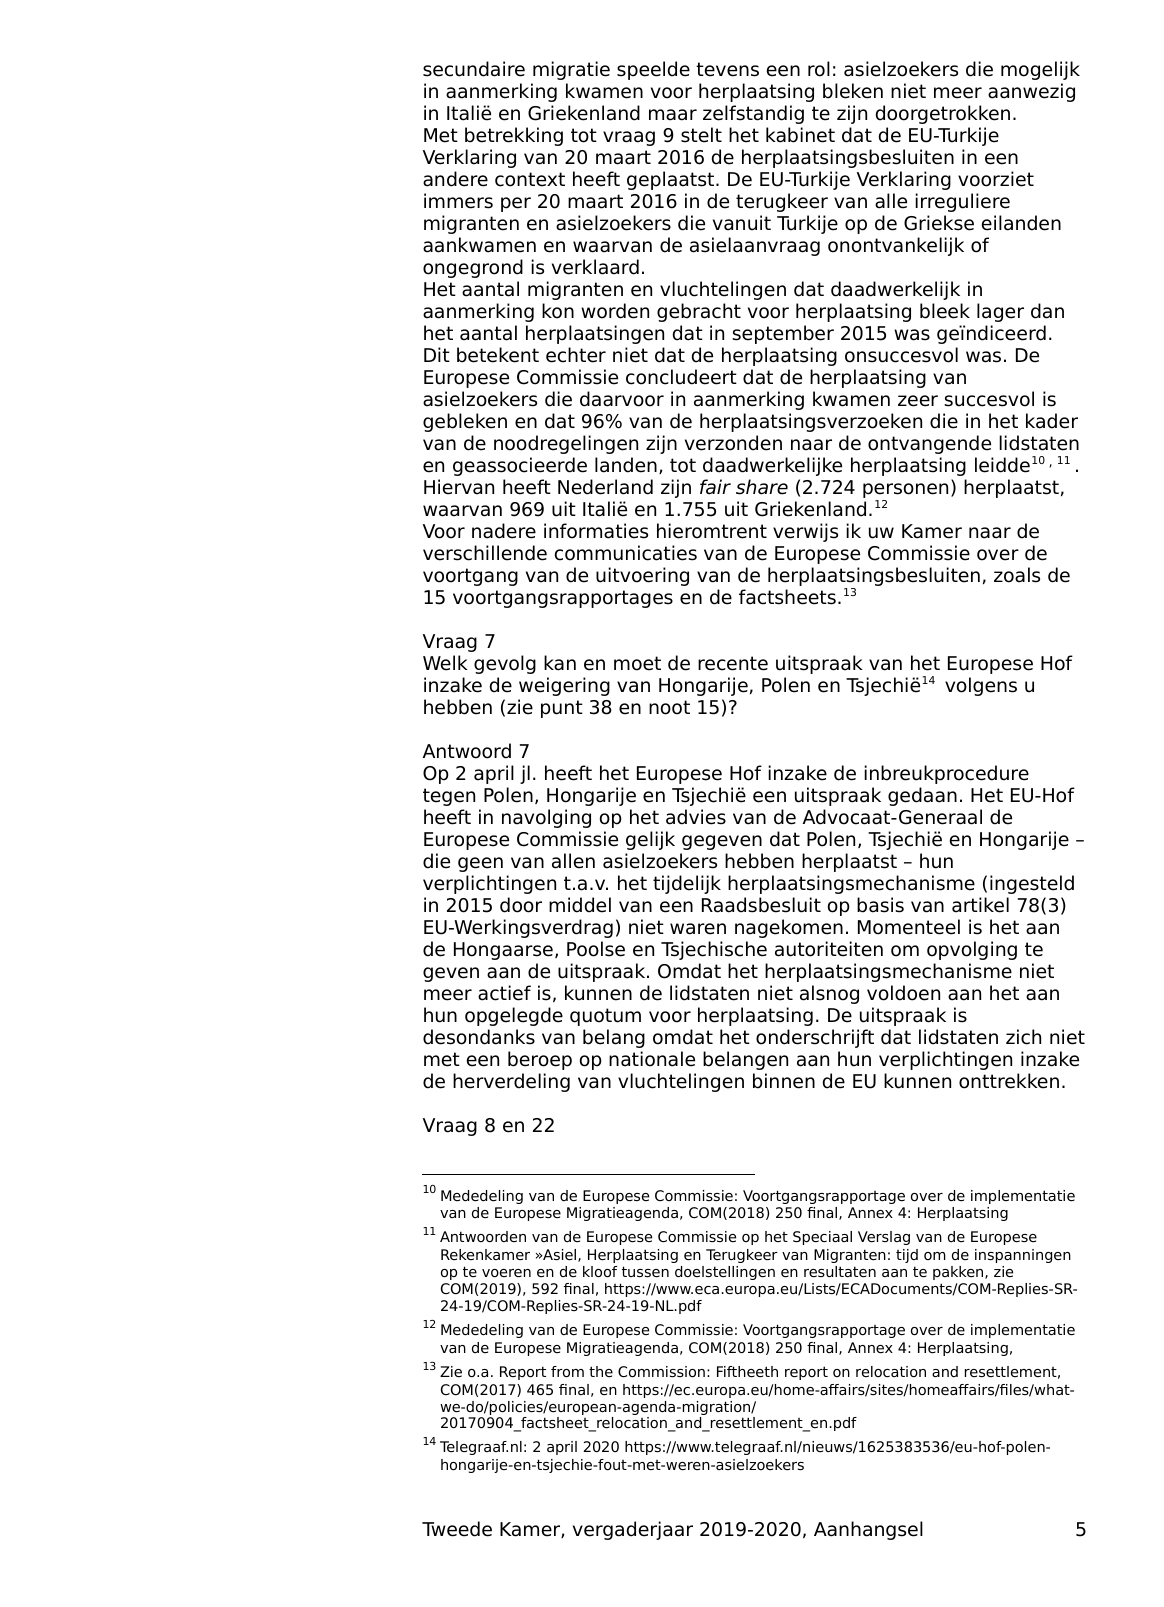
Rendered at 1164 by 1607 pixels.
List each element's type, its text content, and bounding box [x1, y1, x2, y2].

text Met betrekking tot vraag 9 stelt het kabinet dat de EU-Turkije Verklaring van 20 maart 2016 de herplaatsingsbesluiten in een andere context heeft geplaatst. De EU-Turkije Verklaring voorziet immers per 20 maart 2016 in de terugkeer van alle irreguliere migranten en asielzoekers die vanuit Turkije op de Griekse eilanden aankwamen en waarvan de asielaanvraag onontvankelijk of ongegrond is verklaard. [422, 125, 1087, 279]
text Antwoorden van de Europese Commissie op het Speciaal Verslag van de Europese Rekenkamer »Asiel, Herplaatsing en Terugkeer van Migranten: tijd om de inspanningen op te voeren en de kloof tussen doelstellingen en resultaten aan te pakken, zie COM(2019), 592 final, https://www.eca.europa.eu/Lists/ECADocuments/COM-Replies-SR-24-19/COM-Replies-SR-24-19-NL.pdf [422, 1225, 1087, 1315]
text Vraag 7 [422, 631, 1087, 653]
text Welk gevolg kan en moet de recente uitspraak van het Europese Hof inzake de weigering van Hongarije, Polen en Tsjechië volgens u hebben (zie punt 38 en noot 15)? [422, 653, 1087, 719]
text Vraag 8 en 22 [422, 1115, 1087, 1137]
text Antwoord 7 [422, 741, 1087, 763]
text Het aantal migranten en vluchtelingen dat daadwerkelijk in aanmerking kon worden gebracht voor herplaatsing bleek lager dan het aantal herplaatsingen dat in september 2015 was geïndiceerd. Dit betekent echter niet dat de herplaatsing onsuccesvol was. De Europese Commissie concludeert dat de herplaatsing van asielzoekers die daarvoor in aanmerking kwamen zeer succesvol is gebleken en dat 96% van de herplaatsingsverzoeken die in het kader van de noodregelingen zijn verzonden naar de ontvangende lidstaten en geassocieerde landen, tot daadwerkelijke herplaatsing leidde, . Hiervan heeft Nederland zijn fair share (2.724 personen) herplaatst, waarvan 969 uit Italië en 1.755 uit Griekenland. [422, 279, 1087, 521]
text Voor nadere informaties hieromtrent verwijs ik uw Kamer naar de verschillende communicaties van de Europese Commissie over de voortgang van de uitvoering van de herplaatsingsbesluiten, zoals de 15 voortgangsrapportages en de factsheets. [422, 521, 1087, 608]
text Op 2 april jl. heeft het Europese Hof inzake de inbreukprocedure tegen Polen, Hongarije en Tsjechië een uitspraak gedaan. Het EU-Hof heeft in navolging op het advies van de Advocaat-Generaal de Europese Commissie gelijk gegeven dat Polen, Tsjechië en Hongarije – die geen van allen asielzoekers hebben herplaatst – hun verplichtingen t.a.v. het tijdelijk herplaatsingsmechanisme (ingesteld in 2015 door middel van een Raadsbesluit op basis van artikel 78(3) EU-Werkingsverdrag) niet waren nagekomen. Momenteel is het aan de Hongaarse, Poolse en Tsjechische autoriteiten om opvolging te geven aan de uitspraak. Omdat het herplaatsingsmechanisme niet meer actief is, kunnen de lidstaten niet alsnog voldoen aan het aan hun opgelegde quotum voor herplaatsing. De uitspraak is desondanks van belang omdat het onderschrijft dat lidstaten zich niet met een beroep op nationale belangen aan hun verplichtingen inzake de herverdeling van vluchtelingen binnen de EU kunnen onttrekken. [422, 763, 1087, 1092]
text Zie o.a. Report from the Commission: Fiftheeth report on relocation and resettlement, COM(2017) 465 final, en https://ec.europa.eu/home-affairs/sites/homeaffairs/files/what-we-do/policies/european-agenda-migration/20170904_factsheet_relocation_and_resettlement_en.pdf [422, 1360, 1087, 1432]
text Telegraaf.nl: 2 april 2020 https://www.telegraaf.nl/nieuws/1625383536/eu-hof-polen-hongarije-en-tsjechie-fout-met-weren-asielzoekers [422, 1435, 1087, 1474]
text Mededeling van de Europese Commissie: Voortgangsrapportage over de implementatie van de Europese Migratieagenda, COM(2018) 250 final, Annex 4: Herplaatsing, [422, 1318, 1087, 1357]
text Mededeling van de Europese Commissie: Voortgangsrapportage over de implementatie van de Europese Migratieagenda, COM(2018) 250 final, Annex 4: Herplaatsing [422, 1183, 1087, 1222]
text secundaire migratie speelde tevens een rol: asielzoekers die mogelijk in aanmerking kwamen voor herplaatsing bleken niet meer aanwezig in Italië en Griekenland maar zelfstandig te zijn doorgetrokken. [422, 59, 1087, 125]
